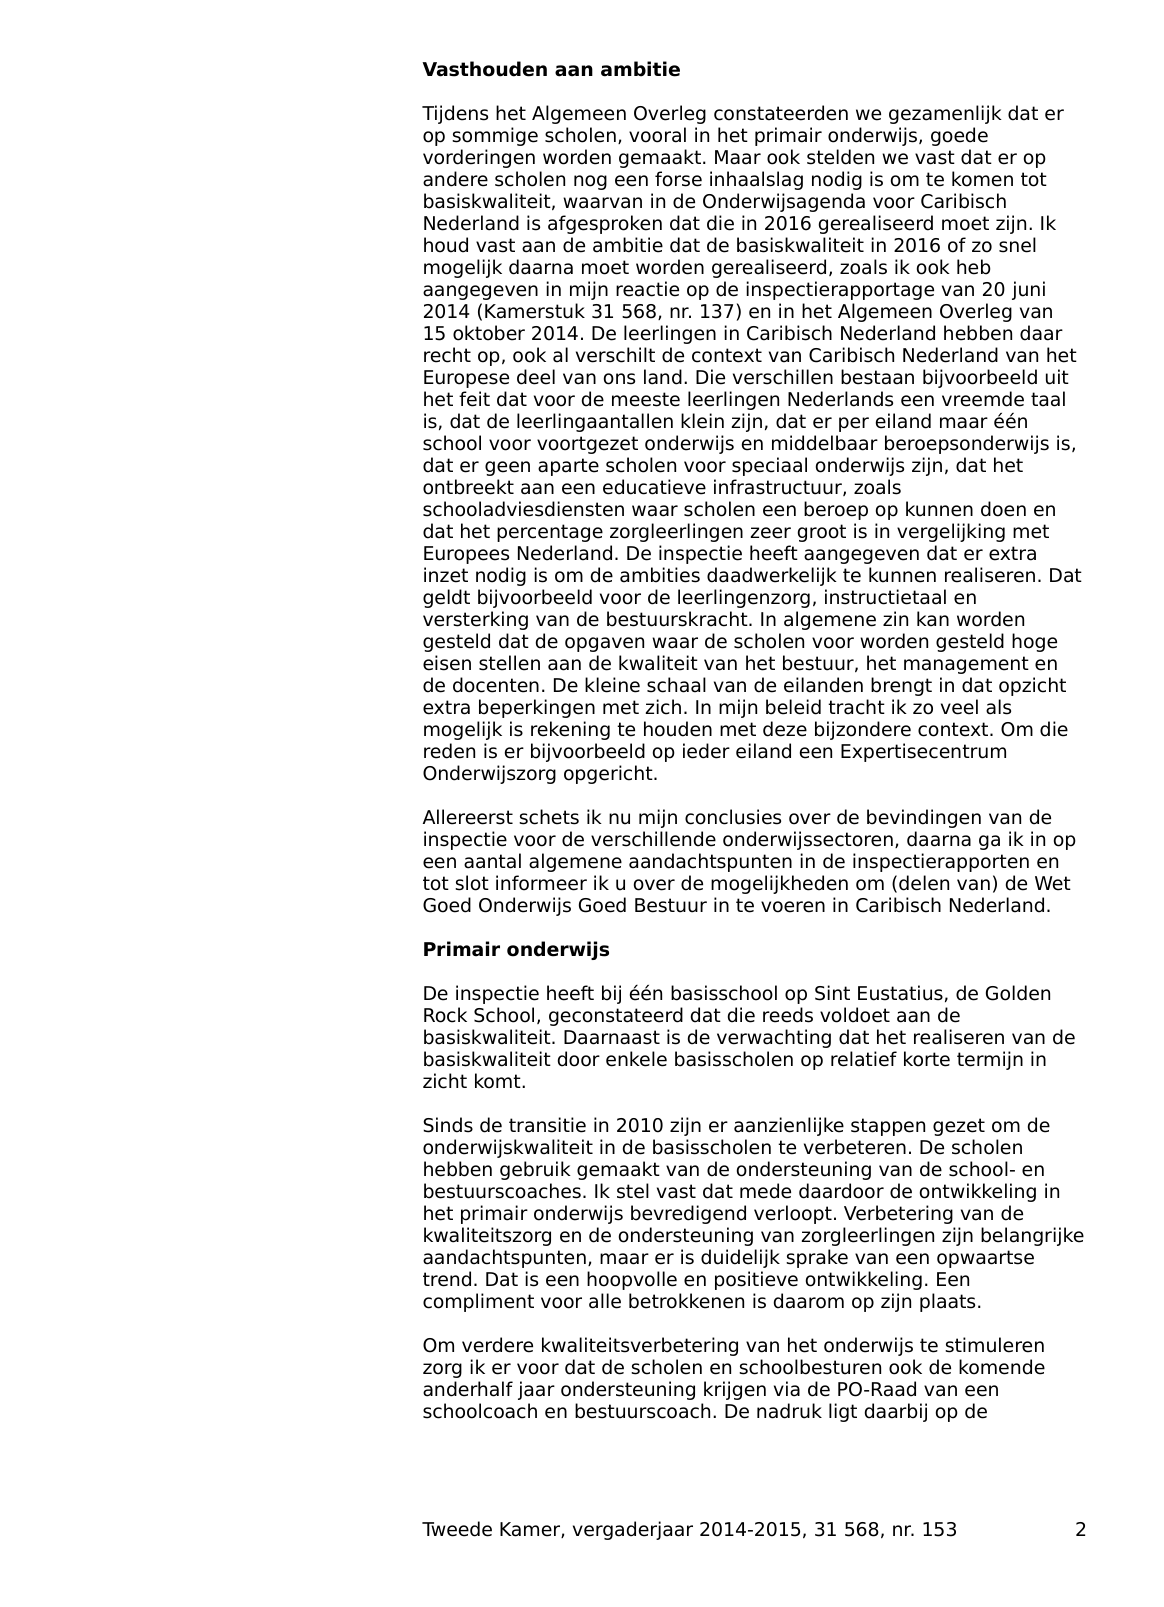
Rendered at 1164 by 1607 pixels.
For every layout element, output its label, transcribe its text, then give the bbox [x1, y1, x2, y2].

subtitle Primair onderwijs [422, 939, 1087, 961]
text Sinds de transitie in 2010 zijn er aanzienlijke stappen gezet om de onderwijskwaliteit in de basisscholen te verbeteren. De scholen hebben gebruik gemaakt van de ondersteuning van de school- en bestuurscoaches. Ik stel vast dat mede daardoor de ontwikkeling in het primair onderwijs bevredigend verloopt. Verbetering van de kwaliteitszorg en de ondersteuning van zorgleerlingen zijn belangrijke aandachtspunten, maar er is duidelijk sprake van een opwaartse trend. Dat is een hoopvolle en positieve ontwikkeling. Een compliment voor alle betrokkenen is daarom op zijn plaats. [422, 1115, 1087, 1313]
text De inspectie heeft bij één basisschool op Sint Eustatius, de Golden Rock School, geconstateerd dat die reeds voldoet aan de basiskwaliteit. Daarnaast is de verwachting dat het realiseren van de basiskwaliteit door enkele basisscholen op relatief korte termijn in zicht komt. [422, 983, 1087, 1093]
text Tijdens het Algemeen Overleg constateerden we gezamenlijk dat er op sommige scholen, vooral in het primair onderwijs, goede vorderingen worden gemaakt. Maar ook stelden we vast dat er op andere scholen nog een forse inhaalslag nodig is om te komen tot basiskwaliteit, waarvan in de Onderwijsagenda voor Caribisch Nederland is afgesproken dat die in 2016 gerealiseerd moet zijn. Ik houd vast aan de ambitie dat de basiskwaliteit in 2016 of zo snel mogelijk daarna moet worden gerealiseerd, zoals ik ook heb aangegeven in mijn reactie op de inspectierapportage van 20 juni 2014 (Kamerstuk 31 568, nr. 137) en in het Algemeen Overleg van 15 oktober 2014. De leerlingen in Caribisch Nederland hebben daar recht op, ook al verschilt de context van Caribisch Nederland van het Europese deel van ons land. Die verschillen bestaan bijvoorbeeld uit het feit dat voor de meeste leerlingen Nederlands een vreemde taal is, dat de leerlingaantallen klein zijn, dat er per eiland maar één school voor voortgezet onderwijs en middelbaar beroepsonderwijs is, dat er geen aparte scholen voor speciaal onderwijs zijn, dat het ontbreekt aan een educatieve infrastructuur, zoals schooladviesdiensten waar scholen een beroep op kunnen doen en dat het percentage zorgleerlingen zeer groot is in vergelijking met Europees Nederland. De inspectie heeft aangegeven dat er extra inzet nodig is om de ambities daadwerkelijk te kunnen realiseren. Dat geldt bijvoorbeeld voor de leerlingenzorg, instructietaal en versterking van de bestuurskracht. In algemene zin kan worden gesteld dat de opgaven waar de scholen voor worden gesteld hoge eisen stellen aan de kwaliteit van het bestuur, het management en de docenten. De kleine schaal van de eilanden brengt in dat opzicht extra beperkingen met zich. In mijn beleid tracht ik zo veel als mogelijk is rekening te houden met deze bijzondere context. Om die reden is er bijvoorbeeld op ieder eiland een Expertisecentrum Onderwijszorg opgericht. [422, 103, 1087, 784]
subtitle Vasthouden aan ambitie [422, 59, 1087, 81]
text Allereerst schets ik nu mijn conclusies over de bevindingen van de inspectie voor de verschillende onderwijssectoren, daarna ga ik in op een aantal algemene aandachtspunten in de inspectierapporten en tot slot informeer ik u over de mogelijkheden om (delen van) de Wet Goed Onderwijs Goed Bestuur in te voeren in Caribisch Nederland. [422, 807, 1087, 917]
text Om verdere kwaliteitsverbetering van het onderwijs te stimuleren zorg ik er voor dat de scholen en schoolbesturen ook de komende anderhalf jaar ondersteuning krijgen via de PO-Raad van een schoolcoach en bestuurscoach. De nadruk ligt daarbij op de [422, 1335, 1087, 1423]
